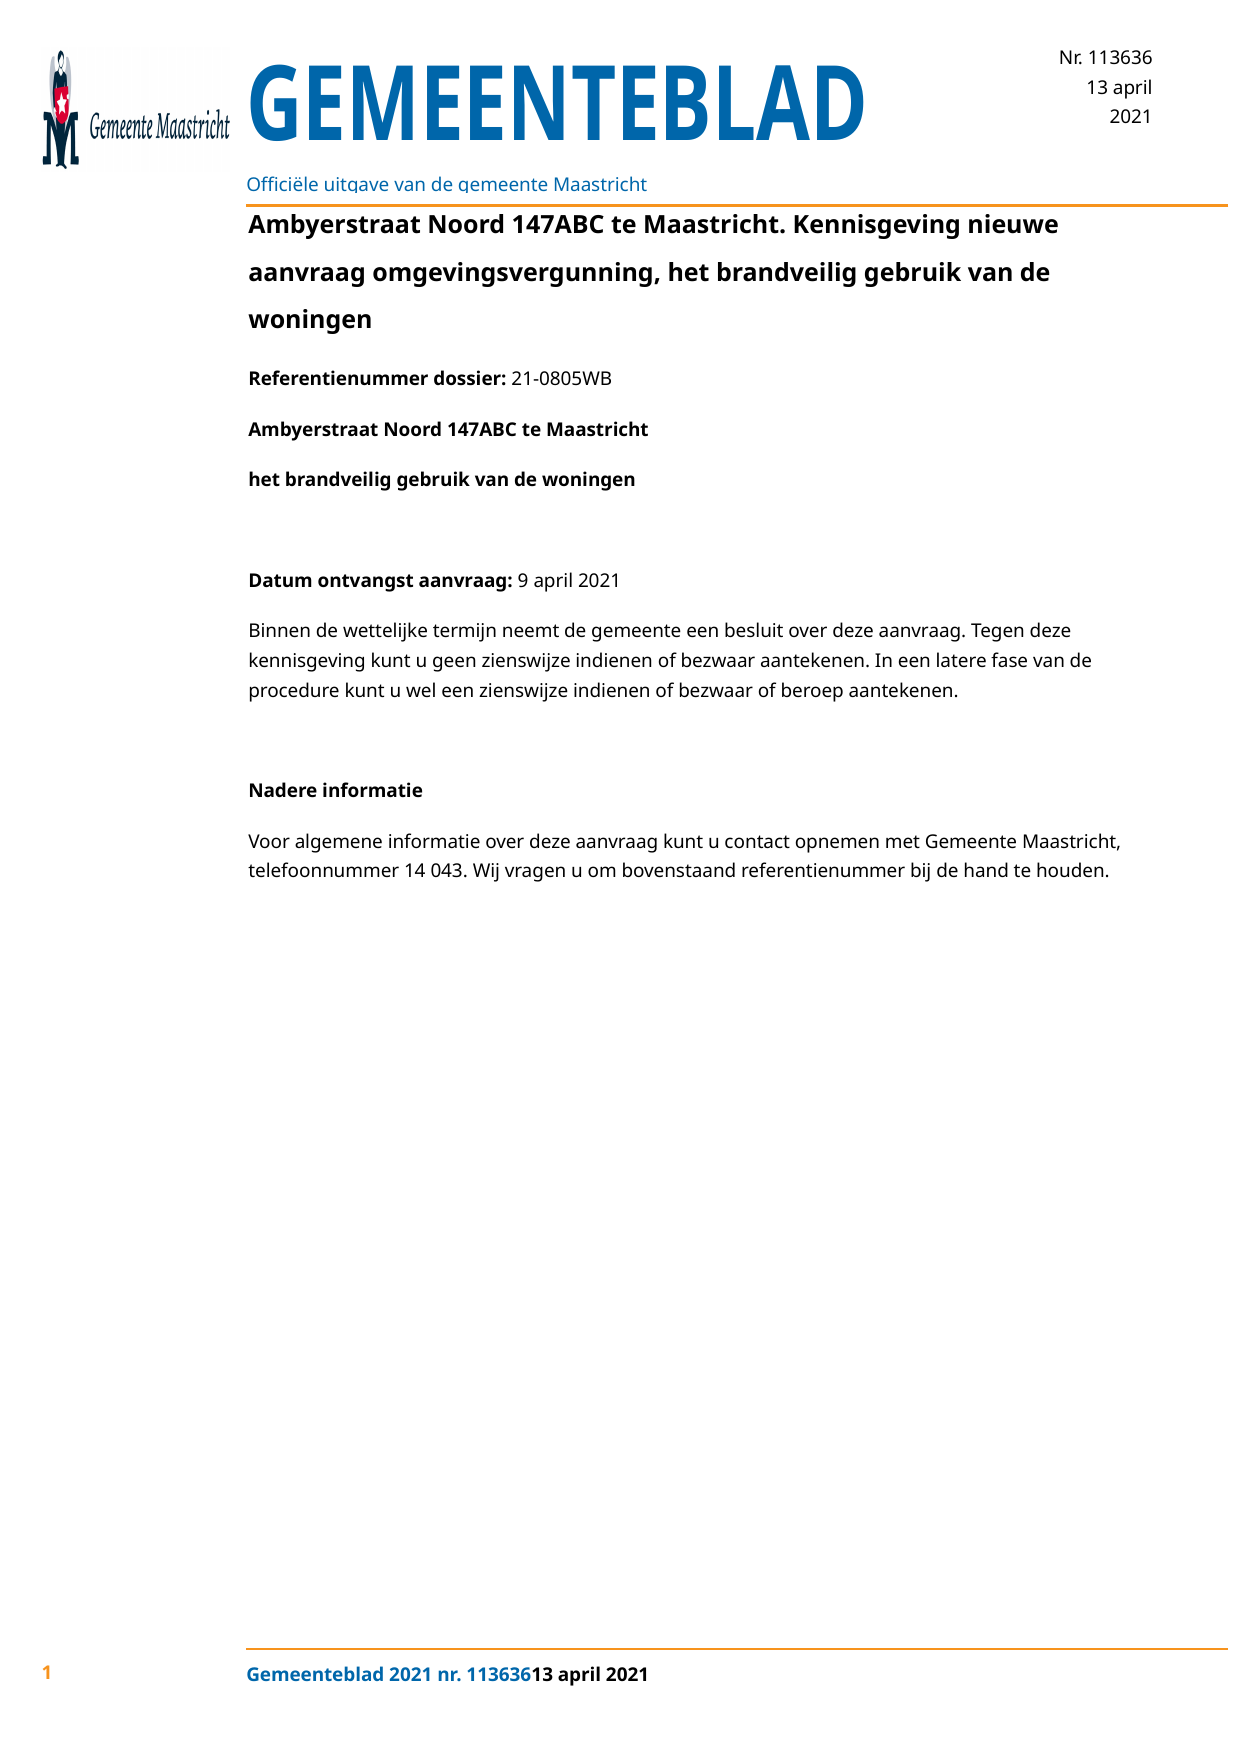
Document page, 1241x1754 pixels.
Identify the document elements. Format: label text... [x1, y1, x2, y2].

text Referentienummer dossier: 21-0805WB [248, 366, 1152, 391]
text het brandveilig gebruik van de woningen [248, 466, 1152, 492]
picture [41, 47, 231, 172]
text Ambyerstraat Noord 147ABC te Maastricht. Kennisgeving nieuwe aanvraag omgevingsvergunning, het brandveilig gebruik van de woningen [248, 207, 1152, 336]
text Nadere informatie [248, 778, 1152, 803]
text Ambyerstraat Noord 147ABC te Maastricht [248, 416, 1152, 442]
text Binnen de wettelijke termijn neemt de gemeente een besluit over deze aanvraag. Tegen deze kennisgeving kunt u geen zienswijze indienen of bezwaar aantekenen. In een latere fase van de procedure kunt u wel een zienswijze indienen of bezwaar of beroep aantekenen. [248, 618, 1152, 702]
text Voor algemene informatie over deze aanvraag kunt u contact opnemen met Gemeente Maastricht, telefoonnummer 14 043. Wij vragen u om bovenstaand referentienummer bij de hand te houden. [248, 828, 1152, 883]
text Datum ontvangst aanvraag: 9 april 2021 [248, 567, 1152, 593]
